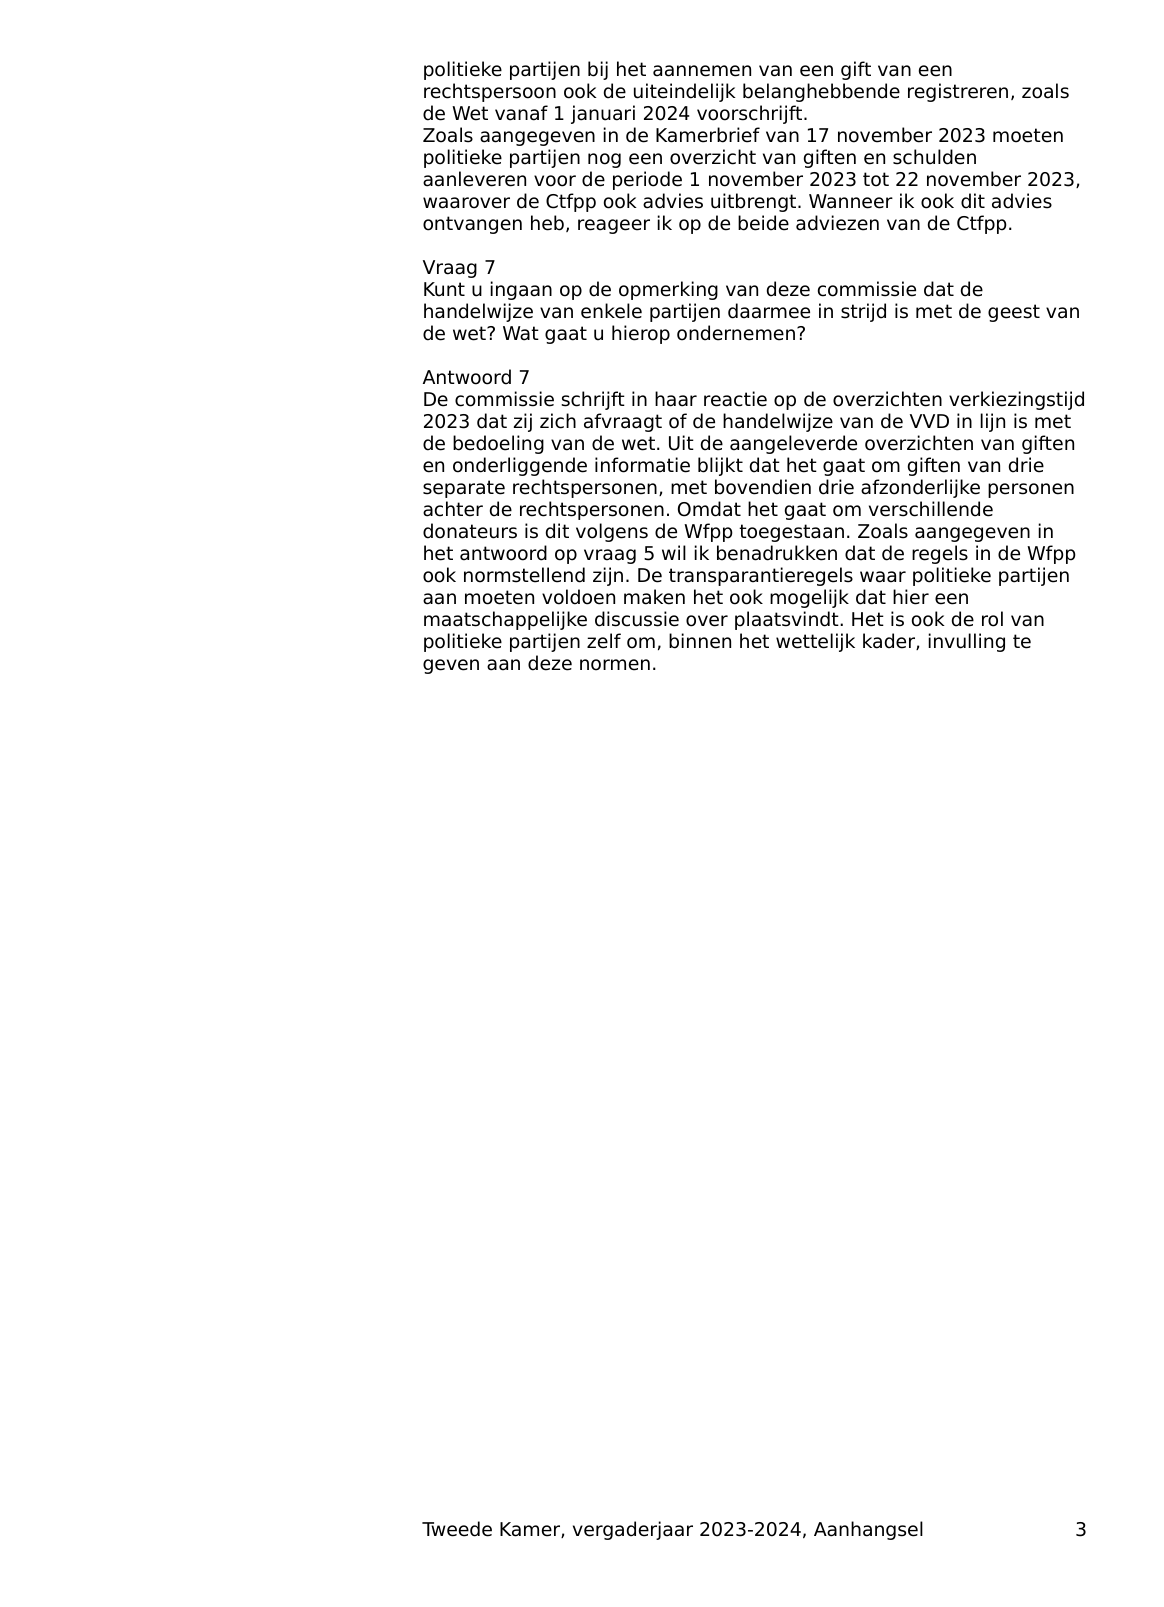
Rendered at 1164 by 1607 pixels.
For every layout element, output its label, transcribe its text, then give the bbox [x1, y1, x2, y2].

text Vraag 7 [422, 257, 1087, 279]
text Zoals aangegeven in de Kamerbrief van 17 november 2023 moeten politieke partijen nog een overzicht van giften en schulden aanleveren voor de periode 1 november 2023 tot 22 november 2023, waarover de Ctfpp ook advies uitbrengt. Wanneer ik ook dit advies ontvangen heb, reageer ik op de beide adviezen van de Ctfpp. [422, 125, 1087, 235]
text Kunt u ingaan op de opmerking van deze commissie dat de handelwijze van enkele partijen daarmee in strijd is met de geest van de wet? Wat gaat u hierop ondernemen? [422, 279, 1087, 345]
text De commissie schrijft in haar reactie op de overzichten verkiezingstijd 2023 dat zij zich afvraagt of de handelwijze van de VVD in lijn is met de bedoeling van de wet. Uit de aangeleverde overzichten van giften en onderliggende informatie blijkt dat het gaat om giften van drie separate rechtspersonen, met bovendien drie afzonderlijke personen achter de rechtspersonen. Omdat het gaat om verschillende donateurs is dit volgens de Wfpp toegestaan. Zoals aangegeven in het antwoord op vraag 5 wil ik benadrukken dat de regels in de Wfpp ook normstellend zijn. De transparantieregels waar politieke partijen aan moeten voldoen maken het ook mogelijk dat hier een maatschappelijke discussie over plaatsvindt. Het is ook de rol van politieke partijen zelf om, binnen het wettelijk kader, invulling te geven aan deze normen. [422, 389, 1087, 675]
text politieke partijen bij het aannemen van een gift van een rechtspersoon ook de uiteindelijk belanghebbende registreren, zoals de Wet vanaf 1 januari 2024 voorschrijft. [422, 59, 1087, 125]
text Antwoord 7 [422, 367, 1087, 389]
